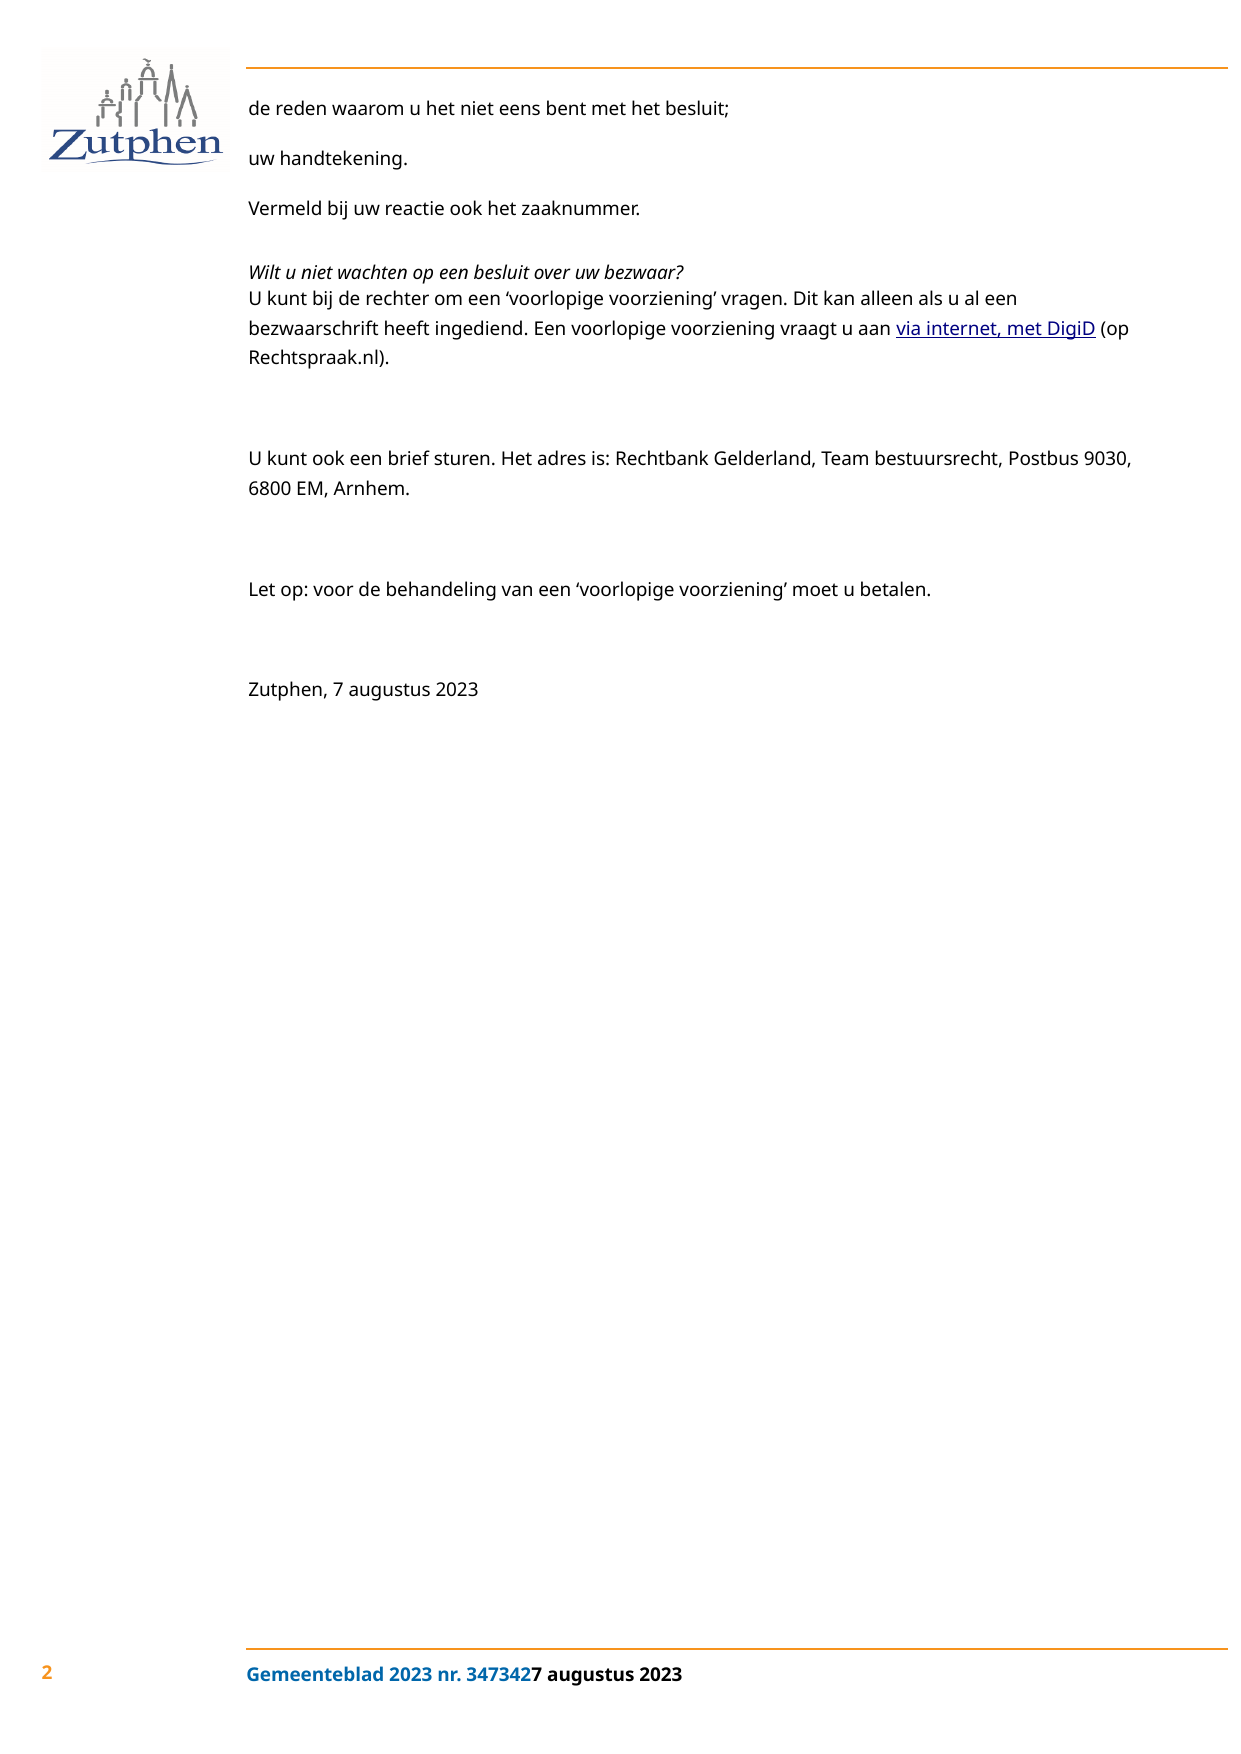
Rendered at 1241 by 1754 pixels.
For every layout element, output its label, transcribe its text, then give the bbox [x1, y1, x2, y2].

text de reden waarom u het niet eens bent met het besluit; [248, 95, 1152, 121]
text U kunt bij de rechter om een ‘voorlopige voorziening’ vragen. Dit kan alleen als u al een bezwaarschrift heeft ingediend. Een voorlopige voorziening vraagt u aan via internet, met DigiD (op Rechtspraak.nl). [248, 285, 1152, 370]
text Vermeld bij uw reactie ook het zaaknummer. [248, 196, 1152, 221]
text uw handtekening. [248, 145, 1152, 171]
text U kunt ook een brief sturen. Het adres is: Rechtbank Gelderland, Team bestuursrecht, Postbus 9030, 6800 EM, Arnhem. [248, 445, 1152, 501]
text Let op: voor de behandeling van een ‘voorlopige voorziening’ moet u betalen. [248, 576, 1152, 601]
text Zutphen, 7 augustus 2023 [248, 677, 1152, 702]
picture [41, 47, 231, 172]
text Wilt u niet wachten op een besluit over uw bezwaar? [248, 259, 1152, 285]
